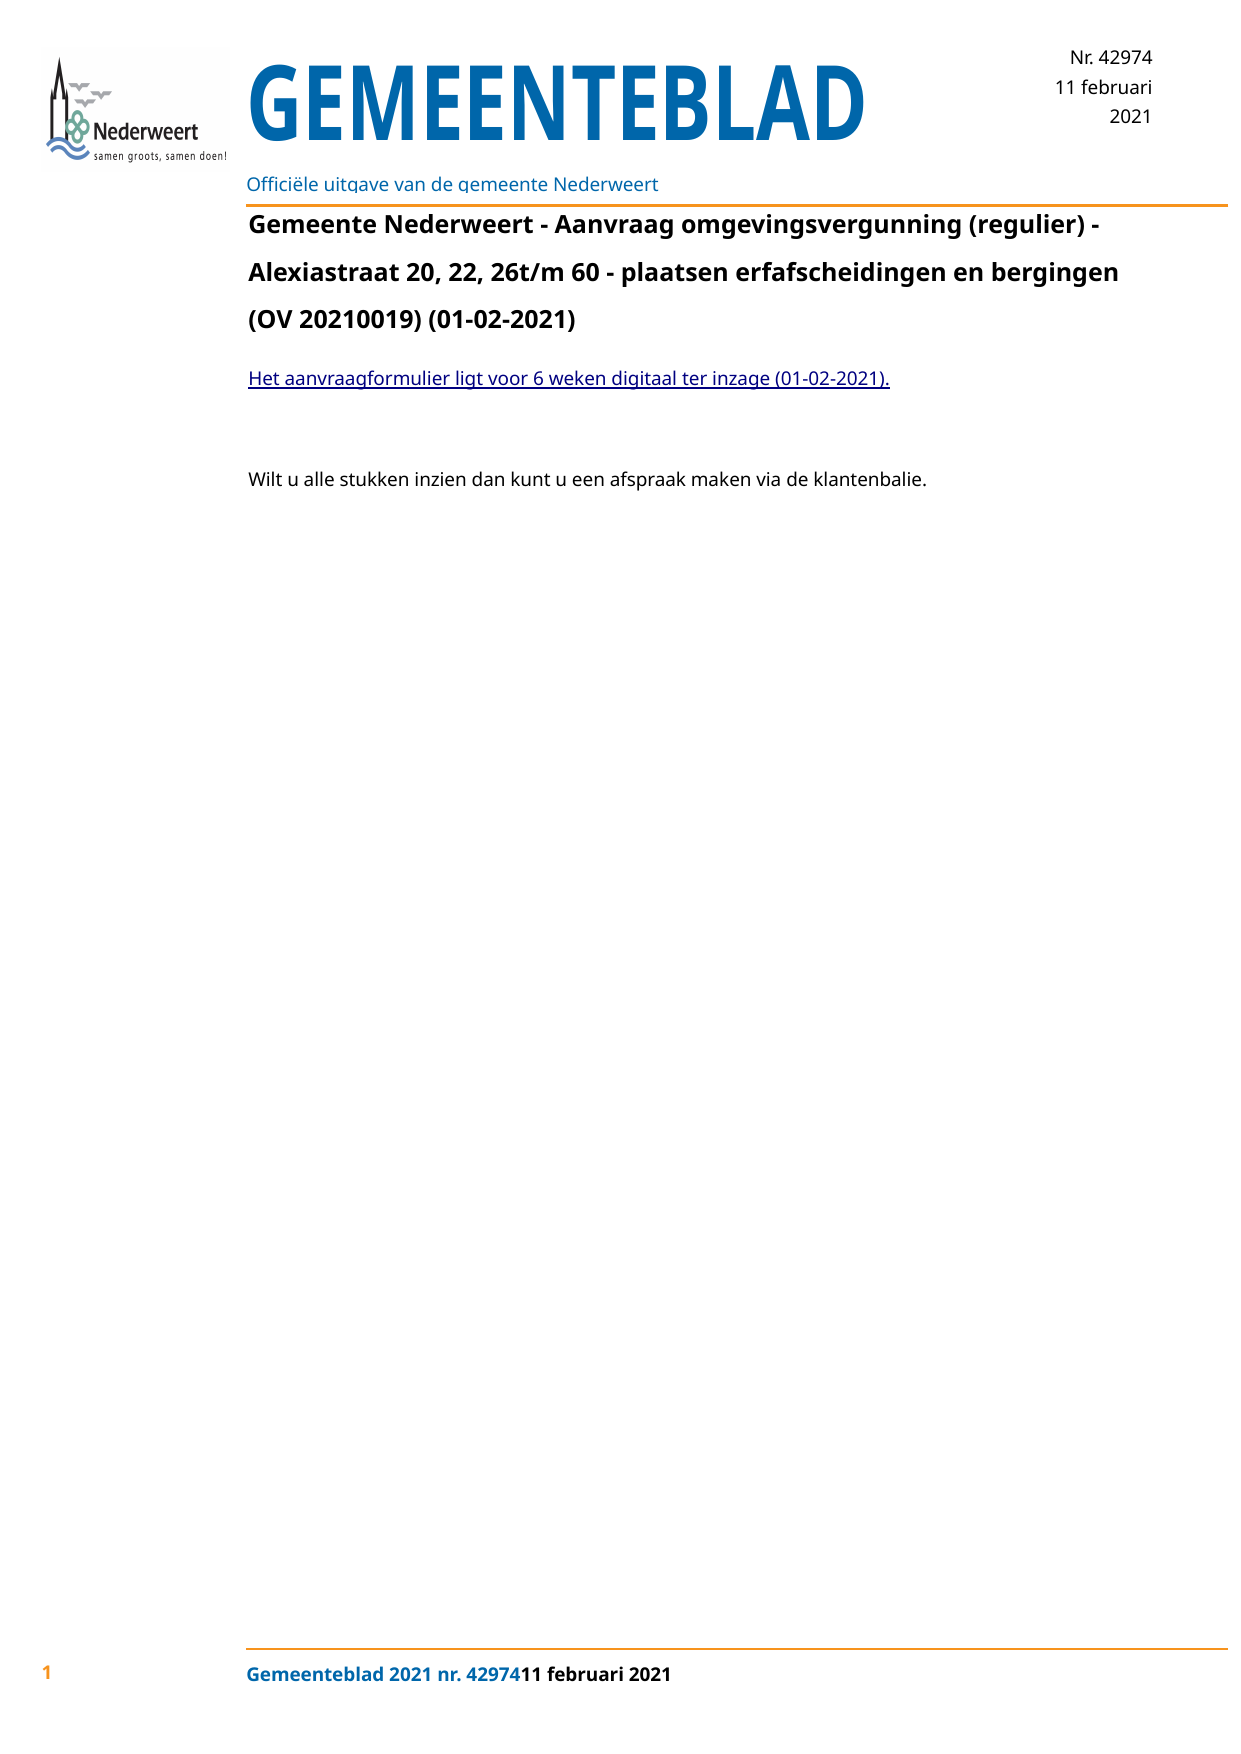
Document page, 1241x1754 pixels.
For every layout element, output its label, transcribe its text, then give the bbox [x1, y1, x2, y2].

text Gemeente Nederweert - Aanvraag omgevingsvergunning (regulier) - Alexiastraat 20, 22, 26t/m 60 - plaatsen erfafscheidingen en bergingen (OV 20210019) (01-02-2021) [248, 207, 1152, 336]
picture [41, 47, 231, 172]
text Wilt u alle stukken inzien dan kunt u een afspraak maken via de klantenbalie. [248, 466, 1152, 492]
text Het aanvraagformulier ligt voor 6 weken digitaal ter inzage (01-02-2021). [248, 366, 1152, 391]
